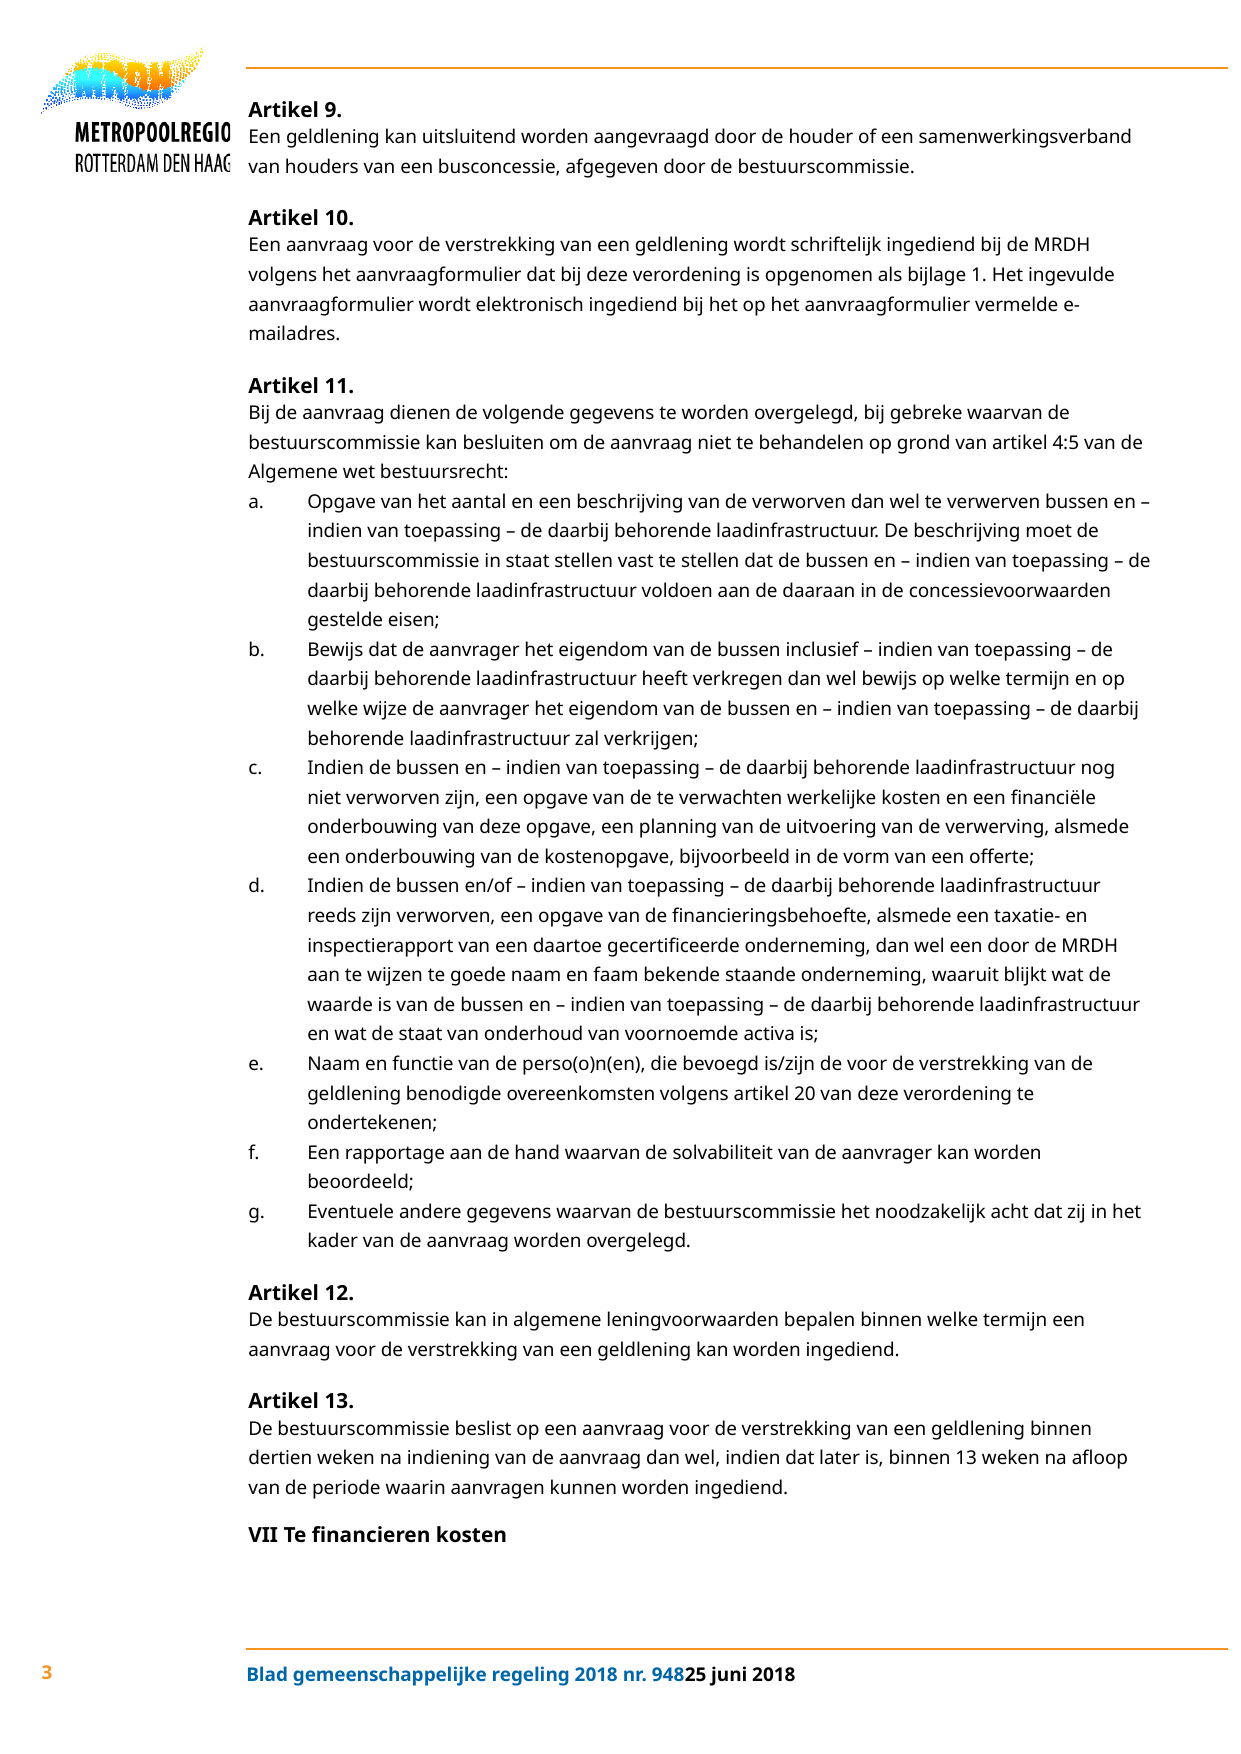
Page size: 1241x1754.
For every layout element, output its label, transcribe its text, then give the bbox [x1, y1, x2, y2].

list Indien de bussen en – indien van toepassing – de daarbij behorende laadinfrastructuur nog niet verworven zijn, een opgave van de te verwachten werkelijke kosten en een financiële onderbouwing van deze opgave, een planning van de uitvoering van de verwerving, alsmede een onderbouwing van de kostenopgave, bijvoorbeeld in de vorm van een offerte; [248, 754, 1152, 869]
text Een geldlening kan uitsluitend worden aangevraagd door de houder of een samenwerkingsverband van houders van een busconcessie, afgegeven door de bestuurscommissie. [248, 123, 1152, 178]
text Artikel 11. [248, 371, 1152, 399]
list Eventuele andere gegevens waarvan de bestuurscommissie het noodzakelijk acht dat zij in het kader van de aanvraag worden overgelegd. [248, 1198, 1152, 1253]
text Artikel 10. [248, 203, 1152, 232]
list Opgave van het aantal en een beschrijving van de verworven dan wel te verwerven bussen en – indien van toepassing – de daarbij behorende laadinfrastructuur. De beschrijving moet de bestuurscommissie in staat stellen vast te stellen dat de bussen en – indien van toepassing – de daarbij behorende laadinfrastructuur voldoen aan de daaraan in de concessievoorwaarden gestelde eisen; [248, 488, 1152, 632]
text Artikel 13. [248, 1386, 1152, 1415]
text De bestuurscommissie beslist op een aanvraag voor de verstrekking van een geldlening binnen dertien weken na indiening van de aanvraag dan wel, indien dat later is, binnen 13 weken na afloop van de periode waarin aanvragen kunnen worden ingediend. [248, 1415, 1152, 1500]
picture [41, 47, 231, 172]
text Bij de aanvraag dienen de volgende gegevens te worden overgelegd, bij gebreke waarvan de bestuurscommissie kan besluiten om de aanvraag niet te behandelen op grond van artikel 4:5 van de Algemene wet bestuursrecht: [248, 399, 1152, 484]
text De bestuurscommissie kan in algemene leningvoorwaarden bepalen binnen welke termijn een aanvraag voor de verstrekking van een geldlening kan worden ingediend. [248, 1306, 1152, 1362]
list Naam en functie van de perso(o)n(en), die bevoegd is/zijn de voor de verstrekking van de geldlening benodigde overeenkomsten volgens artikel 20 van deze verordening te ondertekenen; [248, 1050, 1152, 1135]
text Artikel 12. [248, 1278, 1152, 1306]
text Artikel 9. [248, 95, 1152, 123]
list Bewijs dat de aanvrager het eigendom van de bussen inclusief – indien van toepassing – de daarbij behorende laadinfrastructuur heeft verkregen dan wel bewijs op welke termijn en op welke wijze de aanvrager het eigendom van de bussen en – indien van toepassing – de daarbij behorende laadinfrastructuur zal verkrijgen; [248, 636, 1152, 750]
list Indien de bussen en/of – indien van toepassing – de daarbij behorende laadinfrastructuur reeds zijn verworven, een opgave van de financieringsbehoefte, alsmede een taxatie- en inspectierapport van een daartoe gecertificeerde onderneming, dan wel een door de MRDH aan te wijzen te goede naam en faam bekende staande onderneming, waaruit blijkt wat de waarde is van de bussen en – indien van toepassing – de daarbij behorende laadinfrastructuur en wat de staat van onderhoud van voornoemde activa is; [248, 873, 1152, 1046]
list Een rapportage aan de hand waarvan de solvabiliteit van de aanvrager kan worden beoordeeld; [248, 1139, 1152, 1194]
text Een aanvraag voor de verstrekking van een geldlening wordt schriftelijk ingediend bij de MRDH volgens het aanvraagformulier dat bij deze verordening is opgenomen als bijlage 1. Het ingevulde aanvraagformulier wordt elektronisch ingediend bij het op het aanvraagformulier vermelde e-mailadres. [248, 232, 1152, 346]
text VII Te financieren kosten [248, 1520, 1152, 1548]
